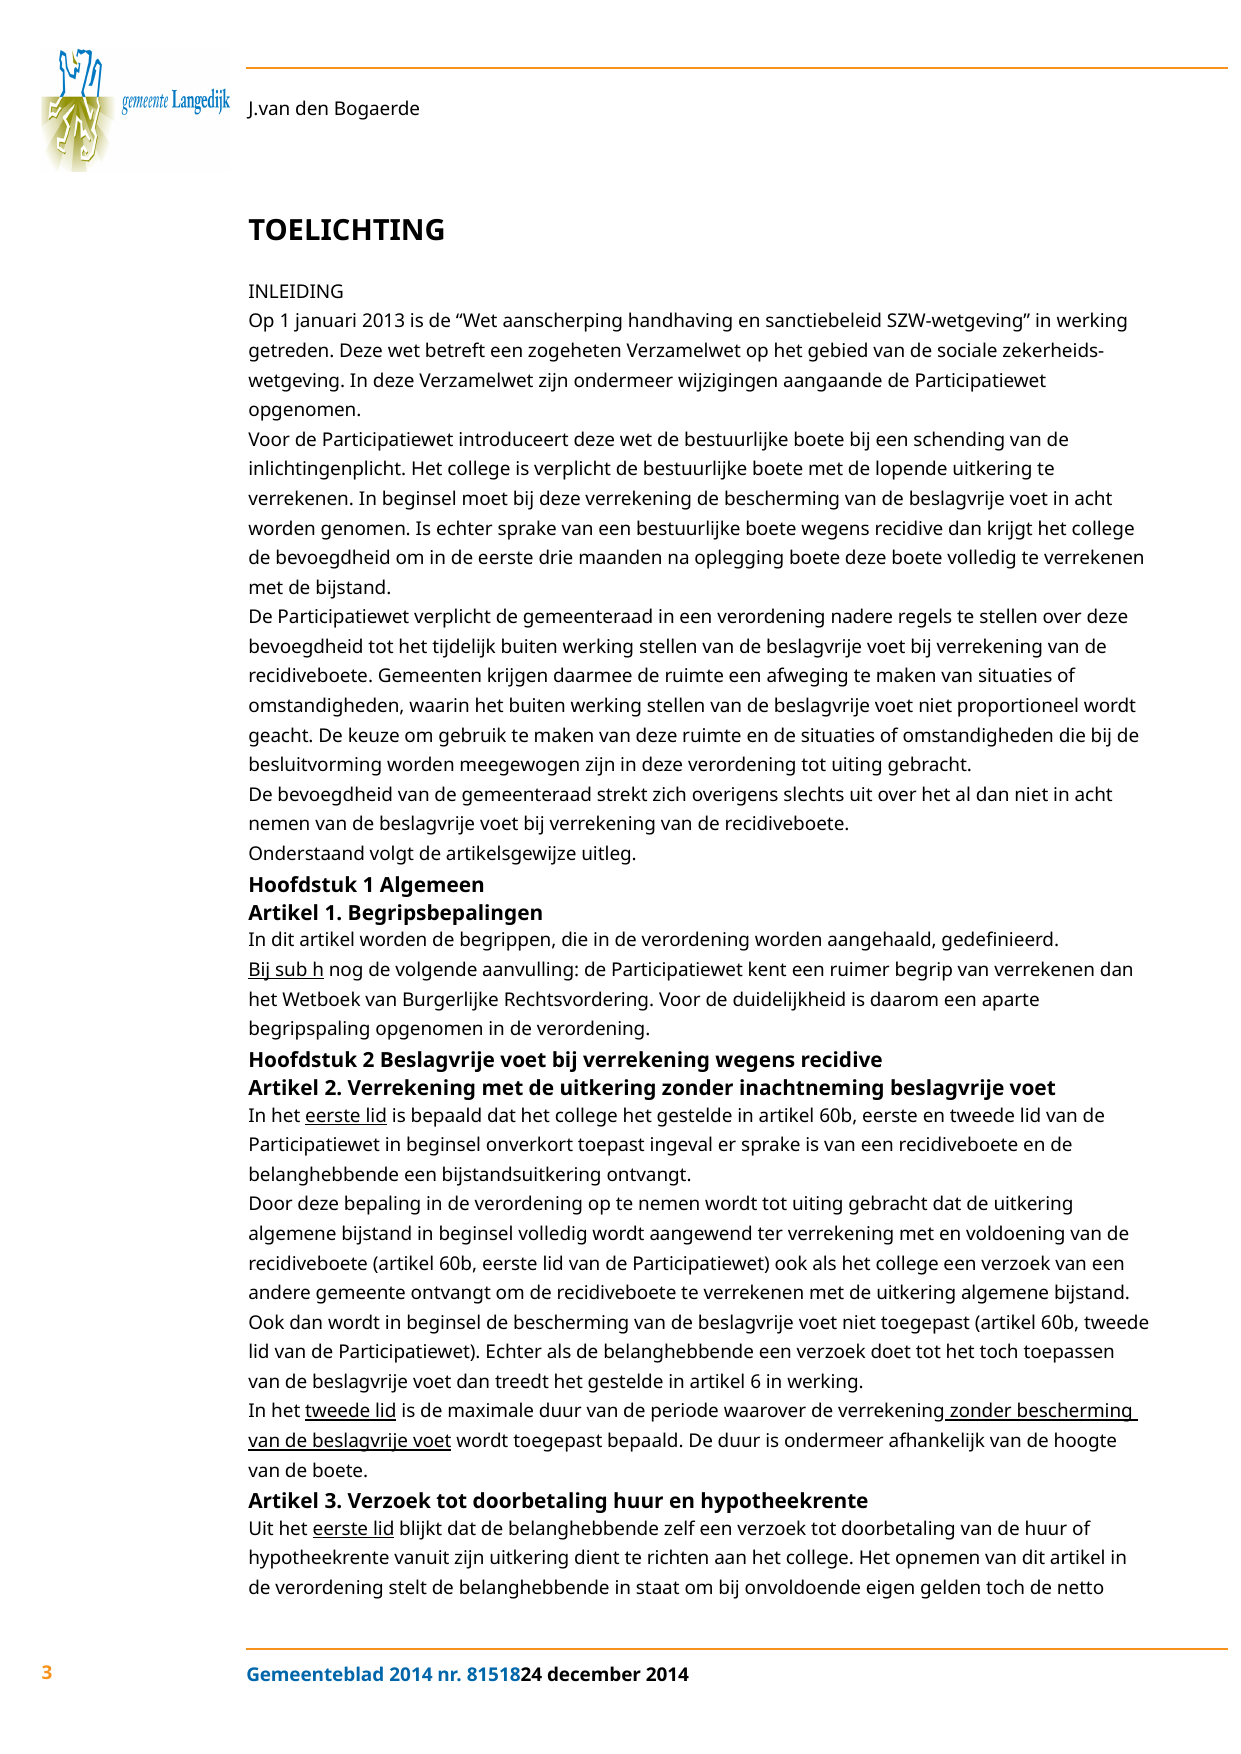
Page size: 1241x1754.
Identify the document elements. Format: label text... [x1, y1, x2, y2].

text Onderstaand volgt de artikelsgewijze uitleg. [248, 840, 1152, 866]
text In het eerste lid is bepaald dat het college het gestelde in artikel 60b, eerste en tweede lid van de Participatiewet in beginsel onverkort toepast ingeval er sprake is van een recidiveboete en de belanghebbende een bijstandsuitkering ontvangt. [248, 1102, 1152, 1187]
text INLEIDING [248, 278, 1152, 304]
text De Participatiewet verplicht de gemeenteraad in een verordening nadere regels te stellen over deze bevoegdheid tot het tijdelijk buiten werking stellen van de beslagvrije voet bij verrekening van de recidiveboete. Gemeenten krijgen daarmee de ruimte een afweging te maken van situaties of omstandigheden, waarin het buiten werking stellen van de beslagvrije voet niet proportioneel wordt geacht. De keuze om gebruik te maken van deze ruimte en de situaties of omstandigheden die bij de besluitvorming worden meegewogen zijn in deze verordening tot uiting gebracht. [248, 603, 1152, 777]
picture [41, 47, 231, 172]
text In het tweede lid is de maximale duur van de periode waarover de verrekening zonder bescherming van de beslagvrije voet wordt toegepast bepaald. De duur is ondermeer afhankelijk van de hoogte van de boete. [248, 1398, 1152, 1483]
text Door deze bepaling in de verordening op te nemen wordt tot uiting gebracht dat de uitkering algemene bijstand in beginsel volledig wordt aangewend ter verrekening met en voldoening van de recidiveboete (artikel 60b, eerste lid van de Participatiewet) ook als het college een verzoek van een andere gemeente ontvangt om de recidiveboete te verrekenen met de uitkering algemene bijstand. Ook dan wordt in beginsel de bescherming van de beslagvrije voet niet toegepast (artikel 60b, tweede lid van de Participatiewet). Echter als de belanghebbende een verzoek doet tot het toch toepassen van de beslagvrije voet dan treedt het gestelde in artikel 6 in werking. [248, 1191, 1152, 1394]
text Hoofdstuk 2 Beslagvrije voet bij verrekening wegens recidive [248, 1045, 1152, 1073]
text Bij sub h nog de volgende aanvulling: de Participatiewet kent een ruimer begrip van verrekenen dan het Wetboek van Burgerlijke Rechtsvordering. Voor de duidelijkheid is daarom een aparte begripspaling opgenomen in de verordening. [248, 956, 1152, 1041]
text TOELICHTING [248, 209, 1152, 249]
text Artikel 1. Begripsbepalingen [248, 898, 1152, 927]
text J.van den Bogaerde [248, 95, 1152, 121]
text Artikel 3. Verzoek tot doorbetaling huur en hypotheekrente [248, 1486, 1152, 1515]
text Voor de Participatiewet introduceert deze wet de bestuurlijke boete bij een schending van de inlichtingenplicht. Het college is verplicht de bestuurlijke boete met de lopende uitkering te verrekenen. In beginsel moet bij deze verrekening de bescherming van de beslagvrije voet in acht worden genomen. Is echter sprake van een bestuurlijke boete wegens recidive dan krijgt het college de bevoegdheid om in de eerste drie maanden na oplegging boete deze boete volledig te verrekenen met de bijstand. [248, 426, 1152, 600]
text Op 1 januari 2013 is de “Wet aanscherping handhaving en sanctiebeleid SZW-wetgeving” in werking getreden. Deze wet betreft een zogeheten Verzamelwet op het gebied van de sociale zekerheids-wetgeving. In deze Verzamelwet zijn ondermeer wijzigingen aangaande de Participatiewet opgenomen. [248, 308, 1152, 422]
text Hoofdstuk 1 Algemeen [248, 870, 1152, 898]
text Artikel 2. Verrekening met de uitkering zonder inachtneming beslagvrije voet [248, 1073, 1152, 1102]
text Uit het eerste lid blijkt dat de belanghebbende zelf een verzoek tot doorbetaling van de huur of hypotheekrente vanuit zijn uitkering dient te richten aan het college. Het opnemen van dit artikel in de verordening stelt de belanghebbende in staat om bij onvoldoende eigen gelden toch de netto [248, 1515, 1152, 1600]
text De bevoegdheid van de gemeenteraad strekt zich overigens slechts uit over het al dan niet in acht nemen van de beslagvrije voet bij verrekening van de recidiveboete. [248, 781, 1152, 836]
text In dit artikel worden de begrippen, die in de verordening worden aangehaald, gedefinieerd. [248, 927, 1152, 952]
